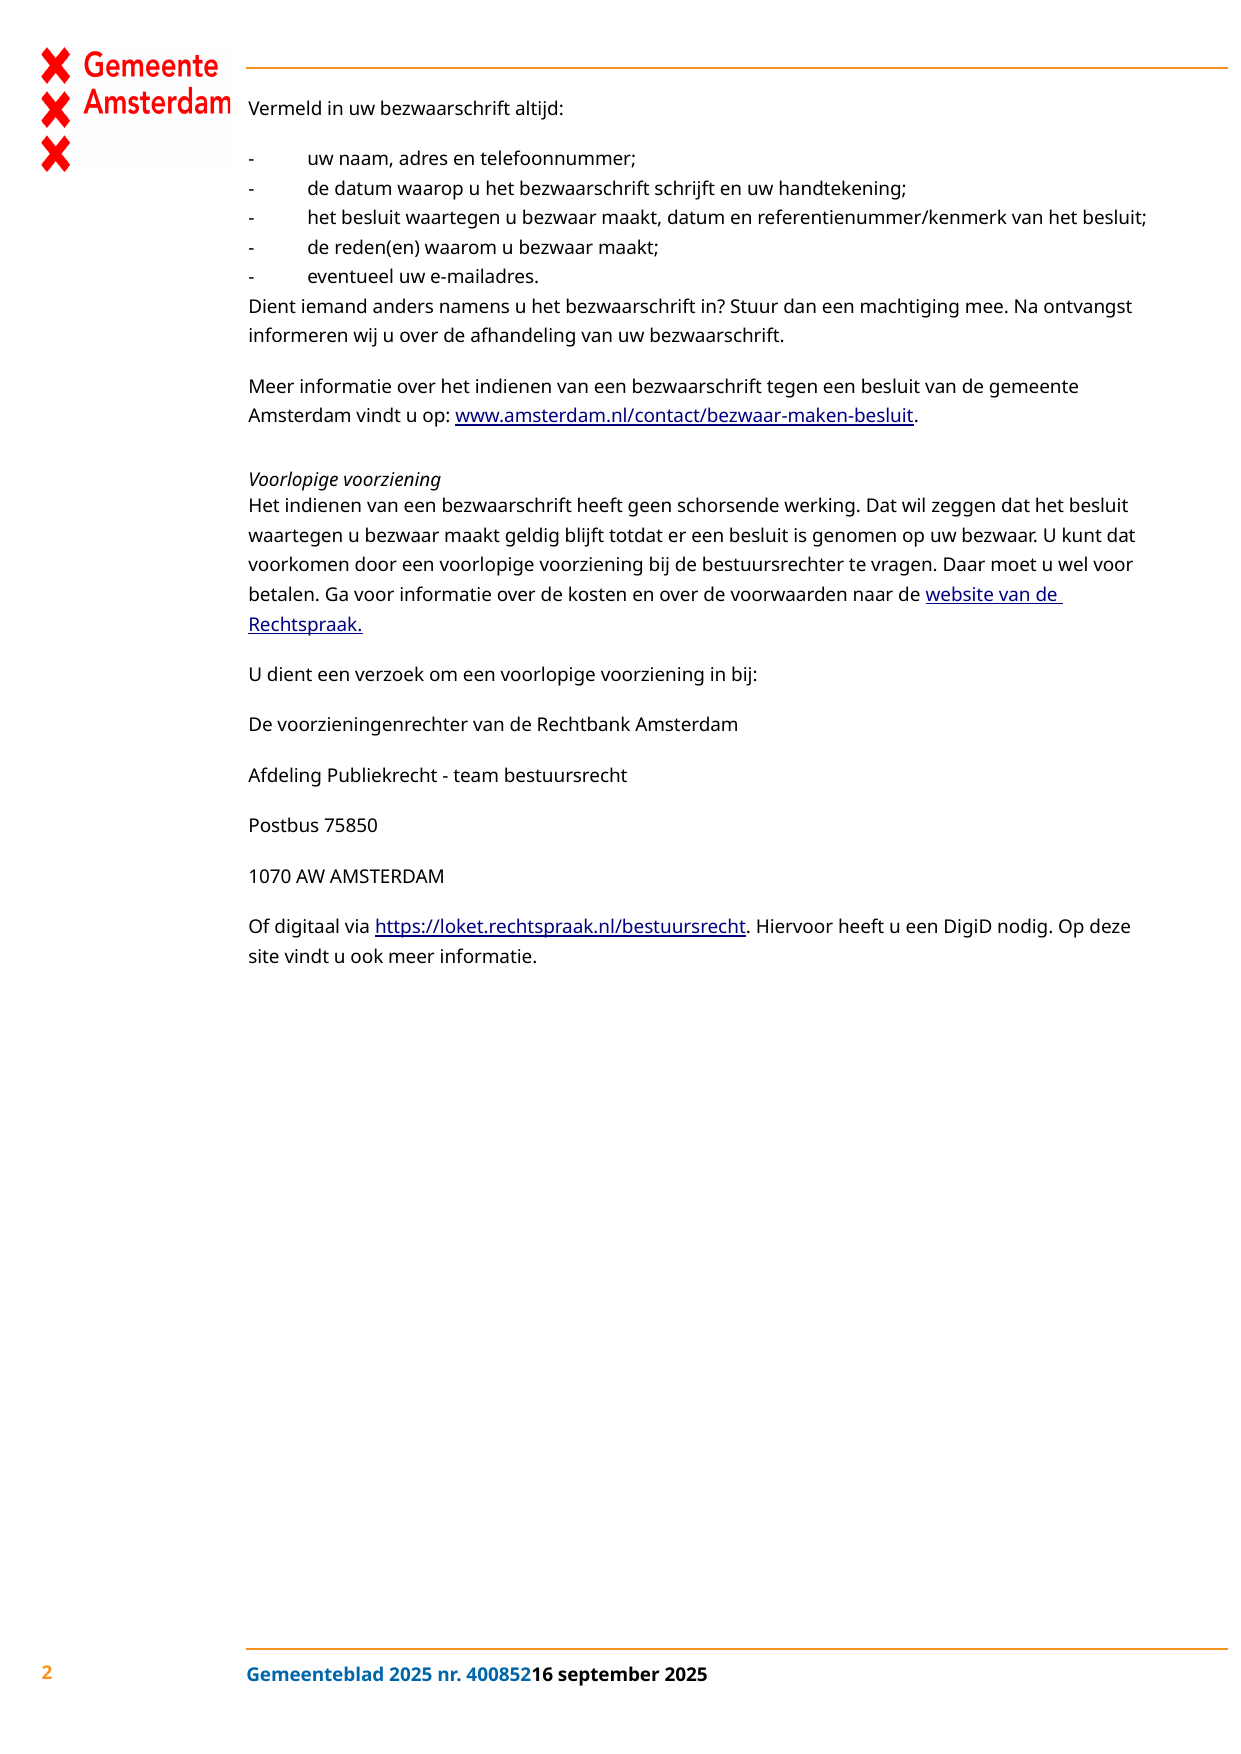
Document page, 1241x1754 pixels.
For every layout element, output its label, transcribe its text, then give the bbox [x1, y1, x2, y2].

text Dient iemand anders namens u het bezwaarschrift in? Stuur dan een machtiging mee. Na ontvangst informeren wij u over de afhandeling van uw bezwaarschrift. [248, 293, 1152, 348]
text De voorzieningenrechter van de Rechtbank Amsterdam [248, 712, 1152, 737]
list eventueel uw e-mailadres. [248, 263, 1152, 289]
text Afdeling Publiekrecht - team bestuursrecht [248, 762, 1152, 788]
list de datum waarop u het bezwaarschrift schrijft en uw handtekening; [248, 175, 1152, 201]
text U dient een verzoek om een voorlopige voorziening in bij: [248, 661, 1152, 687]
list uw naam, adres en telefoonnummer; [248, 145, 1152, 171]
text Postbus 75850 [248, 812, 1152, 838]
picture [41, 47, 231, 172]
text Vermeld in uw bezwaarschrift altijd: [248, 95, 1152, 121]
text Meer informatie over het indienen van een bezwaarschrift tegen een besluit van de gemeente Amsterdam vindt u op: www.amsterdam.nl/contact/bezwaar-maken-besluit. [248, 373, 1152, 428]
text Of digitaal via https://loket.rechtspraak.nl/bestuursrecht. Hiervoor heeft u een DigiD nodig. Op deze site vindt u ook meer informatie. [248, 913, 1152, 968]
text 1070 AW AMSTERDAM [248, 863, 1152, 888]
list de reden(en) waarom u bezwaar maakt; [248, 234, 1152, 260]
text Voorlopige voorziening [248, 467, 1152, 492]
list het besluit waartegen u bezwaar maakt, datum en referentienummer/kenmerk van het besluit; [248, 204, 1152, 230]
text Het indienen van een bezwaarschrift heeft geen schorsende werking. Dat wil zeggen dat het besluit waartegen u bezwaar maakt geldig blijft totdat er een besluit is genomen op uw bezwaar. U kunt dat voorkomen door een voorlopige voorziening bij de bestuursrechter te vragen. Daar moet u wel voor betalen. Ga voor informatie over de kosten en over de voorwaarden naar de website van de Rechtspraak. [248, 492, 1152, 636]
